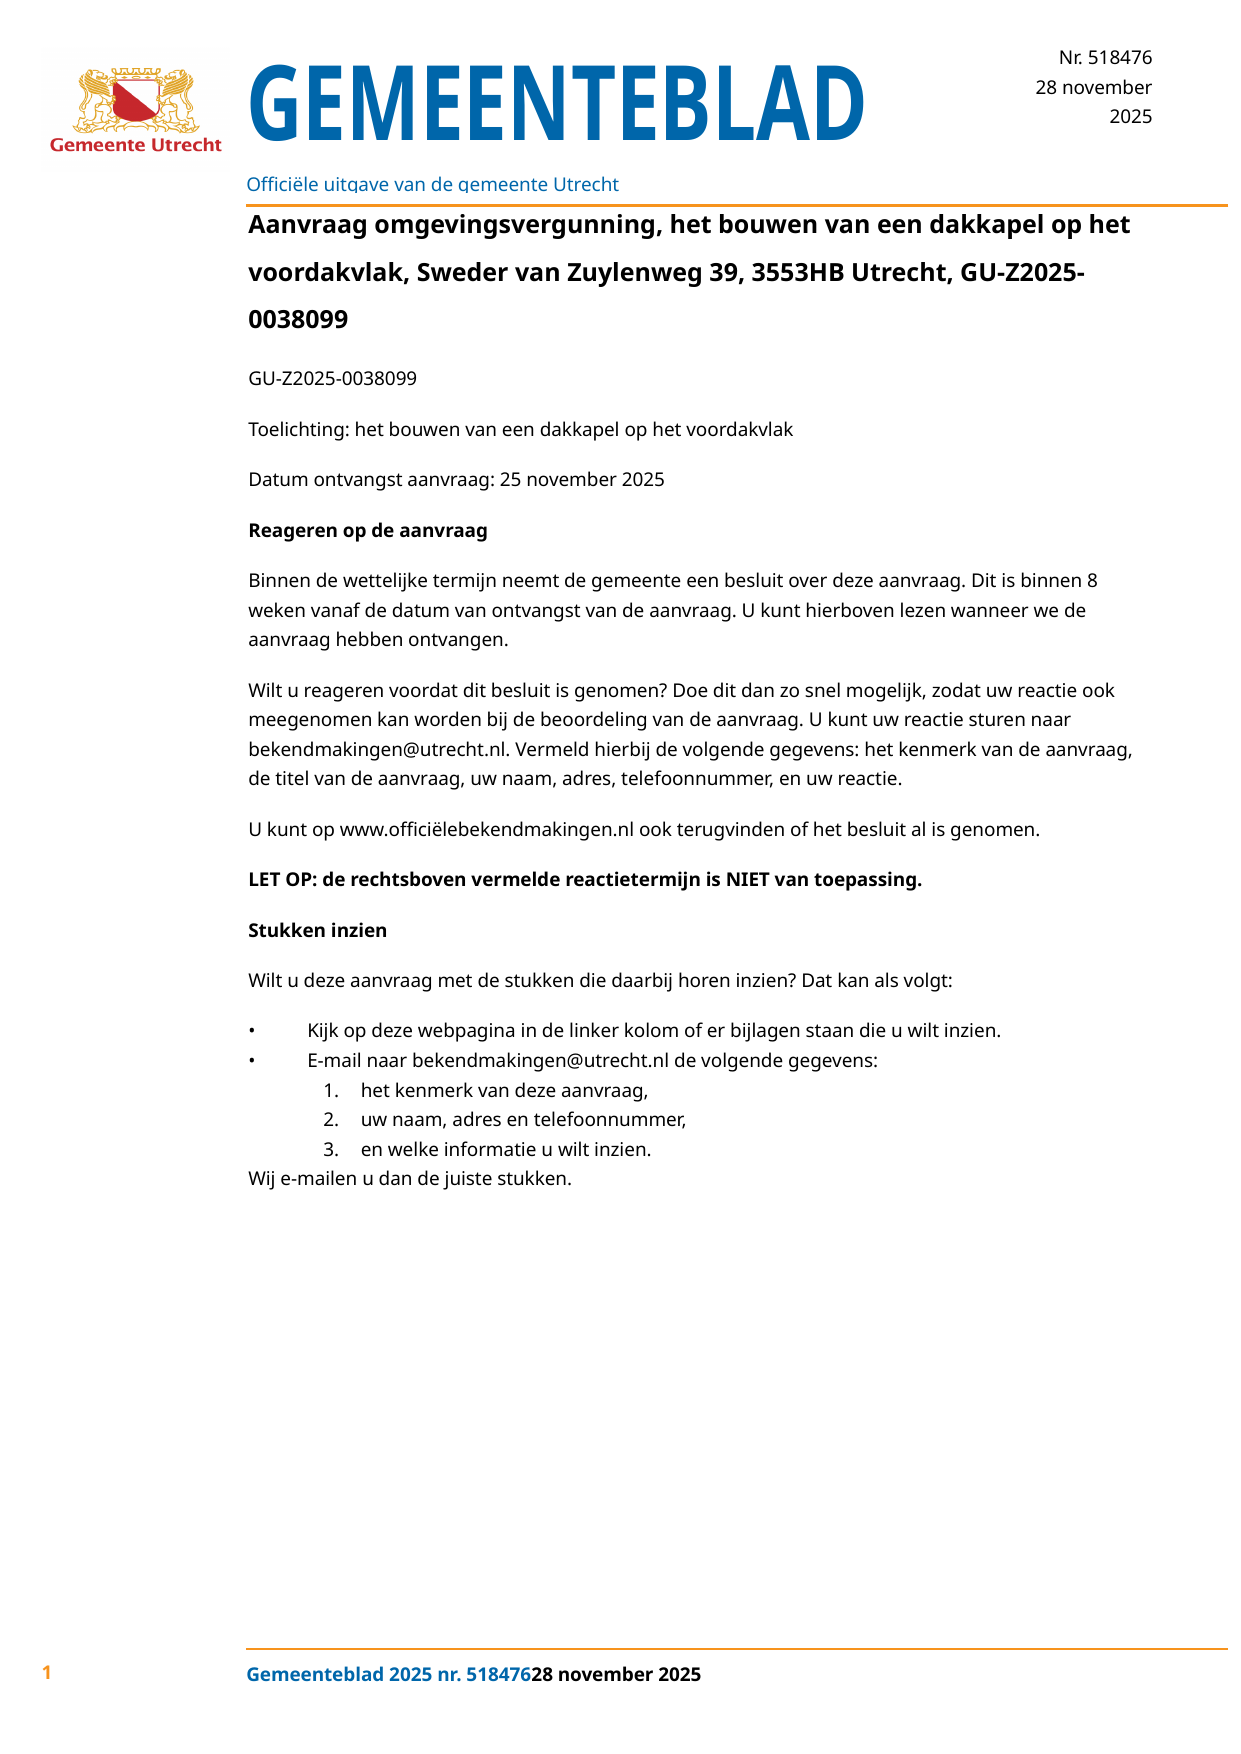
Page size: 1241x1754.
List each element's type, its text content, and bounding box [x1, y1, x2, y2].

text Wilt u deze aanvraag met de stukken die daarbij horen inzien? Dat kan als volgt: [248, 967, 1152, 993]
list uw naam, adres en telefoonnummer, [323, 1106, 1152, 1132]
text Reageren op de aanvraag [248, 517, 1152, 542]
list Kijk op deze webpagina in de linker kolom of er bijlagen staan die u wilt inzien. [248, 1018, 1152, 1043]
text GU-Z2025-0038099 [248, 366, 1152, 391]
list E-mail naar bekendmakingen@utrecht.nl de volgende gegevens: [248, 1047, 1152, 1073]
text Aanvraag omgevingsvergunning, het bouwen van een dakkapel op het voordakvlak, Sweder van Zuylenweg 39, 3553HB Utrecht, GU-Z2025-0038099 [248, 207, 1152, 336]
picture [41, 47, 231, 172]
text Datum ontvangst aanvraag: 25 november 2025 [248, 466, 1152, 492]
list en welke informatie u wilt inzien. [323, 1136, 1152, 1162]
text Wilt u reageren voordat dit besluit is genomen? Doe dit dan zo snel mogelijk, zodat uw reactie ook meegenomen kan worden bij de beoordeling van de aanvraag. U kunt uw reactie sturen naar bekendmakingen@utrecht.nl. Vermeld hierbij de volgende gegevens: het kenmerk van de aanvraag, de titel van de aanvraag, uw naam, adres, telefoonnummer, en uw reactie. [248, 677, 1152, 791]
text Wij e-mailen u dan de juiste stukken. [248, 1166, 1152, 1191]
list het kenmerk van deze aanvraag, [323, 1077, 1152, 1102]
text LET OP: de rechtsboven vermelde reactietermijn is NIET van toepassing. [248, 866, 1152, 892]
text U kunt op www.officiëlebekendmakingen.nl ook terugvinden of het besluit al is genomen. [248, 816, 1152, 842]
text Binnen de wettelijke termijn neemt de gemeente een besluit over deze aanvraag. Dit is binnen 8 weken vanaf de datum van ontvangst van de aanvraag. U kunt hierboven lezen wanneer we de aanvraag hebben ontvangen. [248, 567, 1152, 652]
text Stukken inzien [248, 917, 1152, 942]
text Toelichting: het bouwen van een dakkapel op het voordakvlak [248, 416, 1152, 442]
